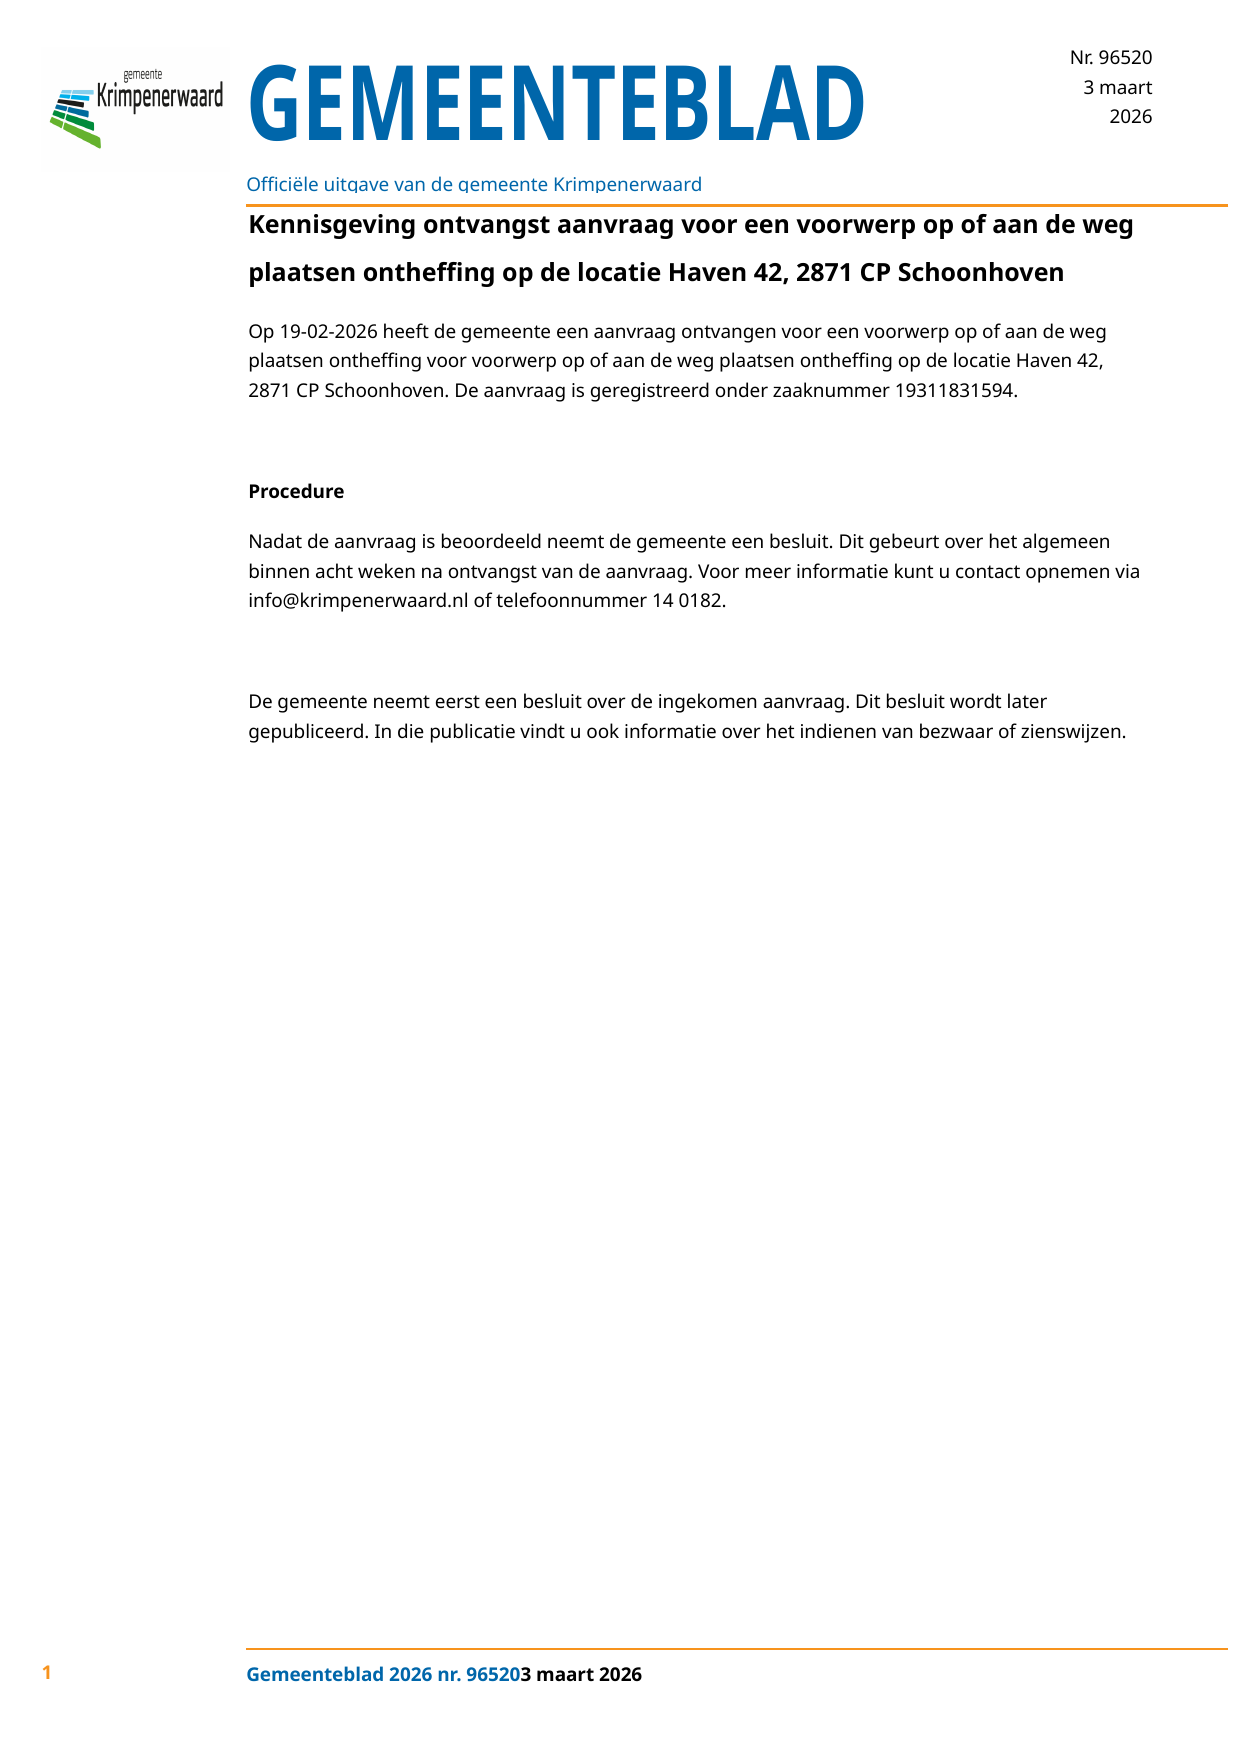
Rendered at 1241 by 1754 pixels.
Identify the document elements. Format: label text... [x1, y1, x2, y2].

picture [41, 47, 231, 172]
text Kennisgeving ontvangst aanvraag voor een voorwerp op of aan de weg plaatsen ontheffing op de locatie Haven 42, 2871 CP Schoonhoven [248, 207, 1152, 288]
text Procedure [248, 478, 1152, 504]
text De gemeente neemt eerst een besluit over de ingekomen aanvraag. Dit besluit wordt later gepubliceerd. In die publicatie vindt u ook informatie over het indienen van bezwaar of zienswijzen. [248, 688, 1152, 744]
text Op 19-02-2026 heeft de gemeente een aanvraag ontvangen voor een voorwerp op of aan de weg plaatsen ontheffing voor voorwerp op of aan de weg plaatsen ontheffing op de locatie Haven 42, 2871 CP Schoonhoven. De aanvraag is geregistreerd onder zaaknummer 19311831594. [248, 318, 1152, 403]
text Nadat de aanvraag is beoordeeld neemt de gemeente een besluit. Dit gebeurt over het algemeen binnen acht weken na ontvangst van de aanvraag. Voor meer informatie kunt u contact opnemen via info@krimpenerwaard.nl of telefoonnummer 14 0182. [248, 528, 1152, 613]
